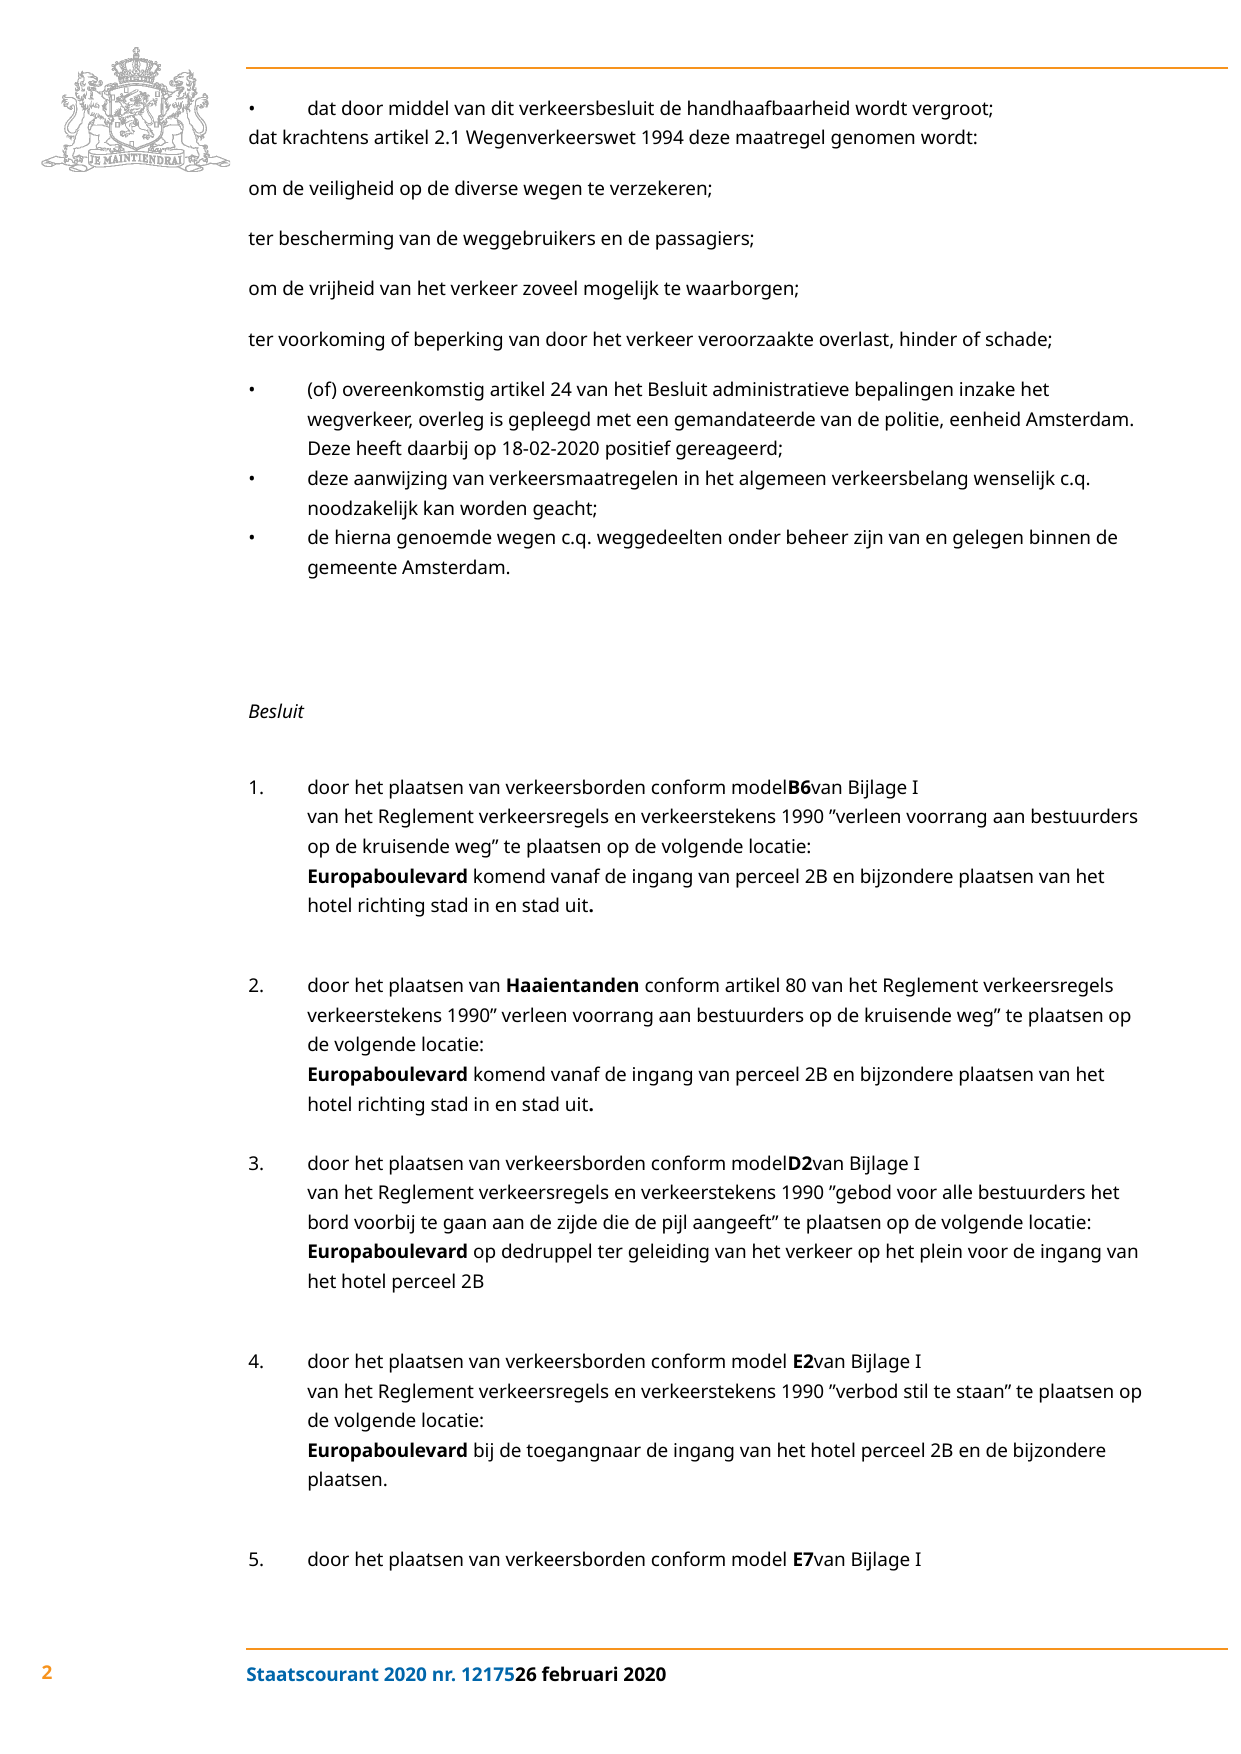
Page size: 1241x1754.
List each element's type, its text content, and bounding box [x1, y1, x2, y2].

list de hierna genoemde wegen c.q. weggedeelten onder beheer zijn van en gelegen binnen de gemeente Amsterdam. [248, 524, 1152, 580]
list van het Reglement verkeersregels en verkeerstekens 1990 ”gebod voor alle bestuurders het bord voorbij te gaan aan de zijde die de pijl aangeeft” te plaatsen op de volgende locatie: [248, 1179, 1152, 1235]
list door het plaatsen van verkeersborden conform modelD2van Bijlage I [248, 1150, 1152, 1176]
text ter voorkoming of beperking van door het verkeer veroorzaakte overlast, hinder of schade; [248, 326, 1152, 352]
picture [41, 47, 231, 172]
list dat door middel van dit verkeersbesluit de handhaafbaarheid wordt vergroot; [248, 95, 1152, 121]
list Europaboulevard komend vanaf de ingang van perceel 2B en bijzondere plaatsen van het hotel richting stad in en stad uit. [248, 1061, 1152, 1116]
list door het plaatsen van verkeersborden conform model E7van Bijlage I [248, 1547, 1152, 1572]
text Besluit [248, 698, 1152, 724]
list door het plaatsen van verkeersborden conform model E2van Bijlage I [248, 1348, 1152, 1374]
list deze aanwijzing van verkeersmaatregelen in het algemeen verkeersbelang wenselijk c.q. noodzakelijk kan worden geacht; [248, 465, 1152, 521]
list Europaboulevard op dedruppel ter geleiding van het verkeer op het plein voor de ingang van het hotel perceel 2B [248, 1239, 1152, 1294]
list (of) overeenkomstig artikel 24 van het Besluit administratieve bepalingen inzake het wegverkeer, overleg is gepleegd met een gemandateerde van de politie, eenheid Amsterdam. Deze heeft daarbij op 18-02-2020 positief gereageerd; [248, 376, 1152, 461]
list door het plaatsen van verkeersborden conform modelB6van Bijlage I [248, 774, 1152, 800]
text ter bescherming van de weggebruikers en de passagiers; [248, 225, 1152, 251]
list van het Reglement verkeersregels en verkeerstekens 1990 ”verleen voorrang aan bestuurders op de kruisende weg” te plaatsen op de volgende locatie: [248, 804, 1152, 859]
list Europaboulevard bij de toegangnaar de ingang van het hotel perceel 2B en de bijzondere plaatsen. [248, 1437, 1152, 1492]
list door het plaatsen van Haaientanden conform artikel 80 van het Reglement verkeersregels verkeerstekens 1990” verleen voorrang aan bestuurders op de kruisende weg” te plaatsen op de volgende locatie: [248, 972, 1152, 1057]
text om de vrijheid van het verkeer zoveel mogelijk te waarborgen; [248, 276, 1152, 301]
text dat krachtens artikel 2.1 Wegenverkeerswet 1994 deze maatregel genomen wordt: [248, 124, 1152, 150]
list Europaboulevard komend vanaf de ingang van perceel 2B en bijzondere plaatsen van het hotel richting stad in en stad uit. [248, 863, 1152, 918]
list van het Reglement verkeersregels en verkeerstekens 1990 ”verbod stil te staan” te plaatsen op de volgende locatie: [248, 1378, 1152, 1433]
text om de veiligheid op de diverse wegen te verzekeren; [248, 175, 1152, 201]
